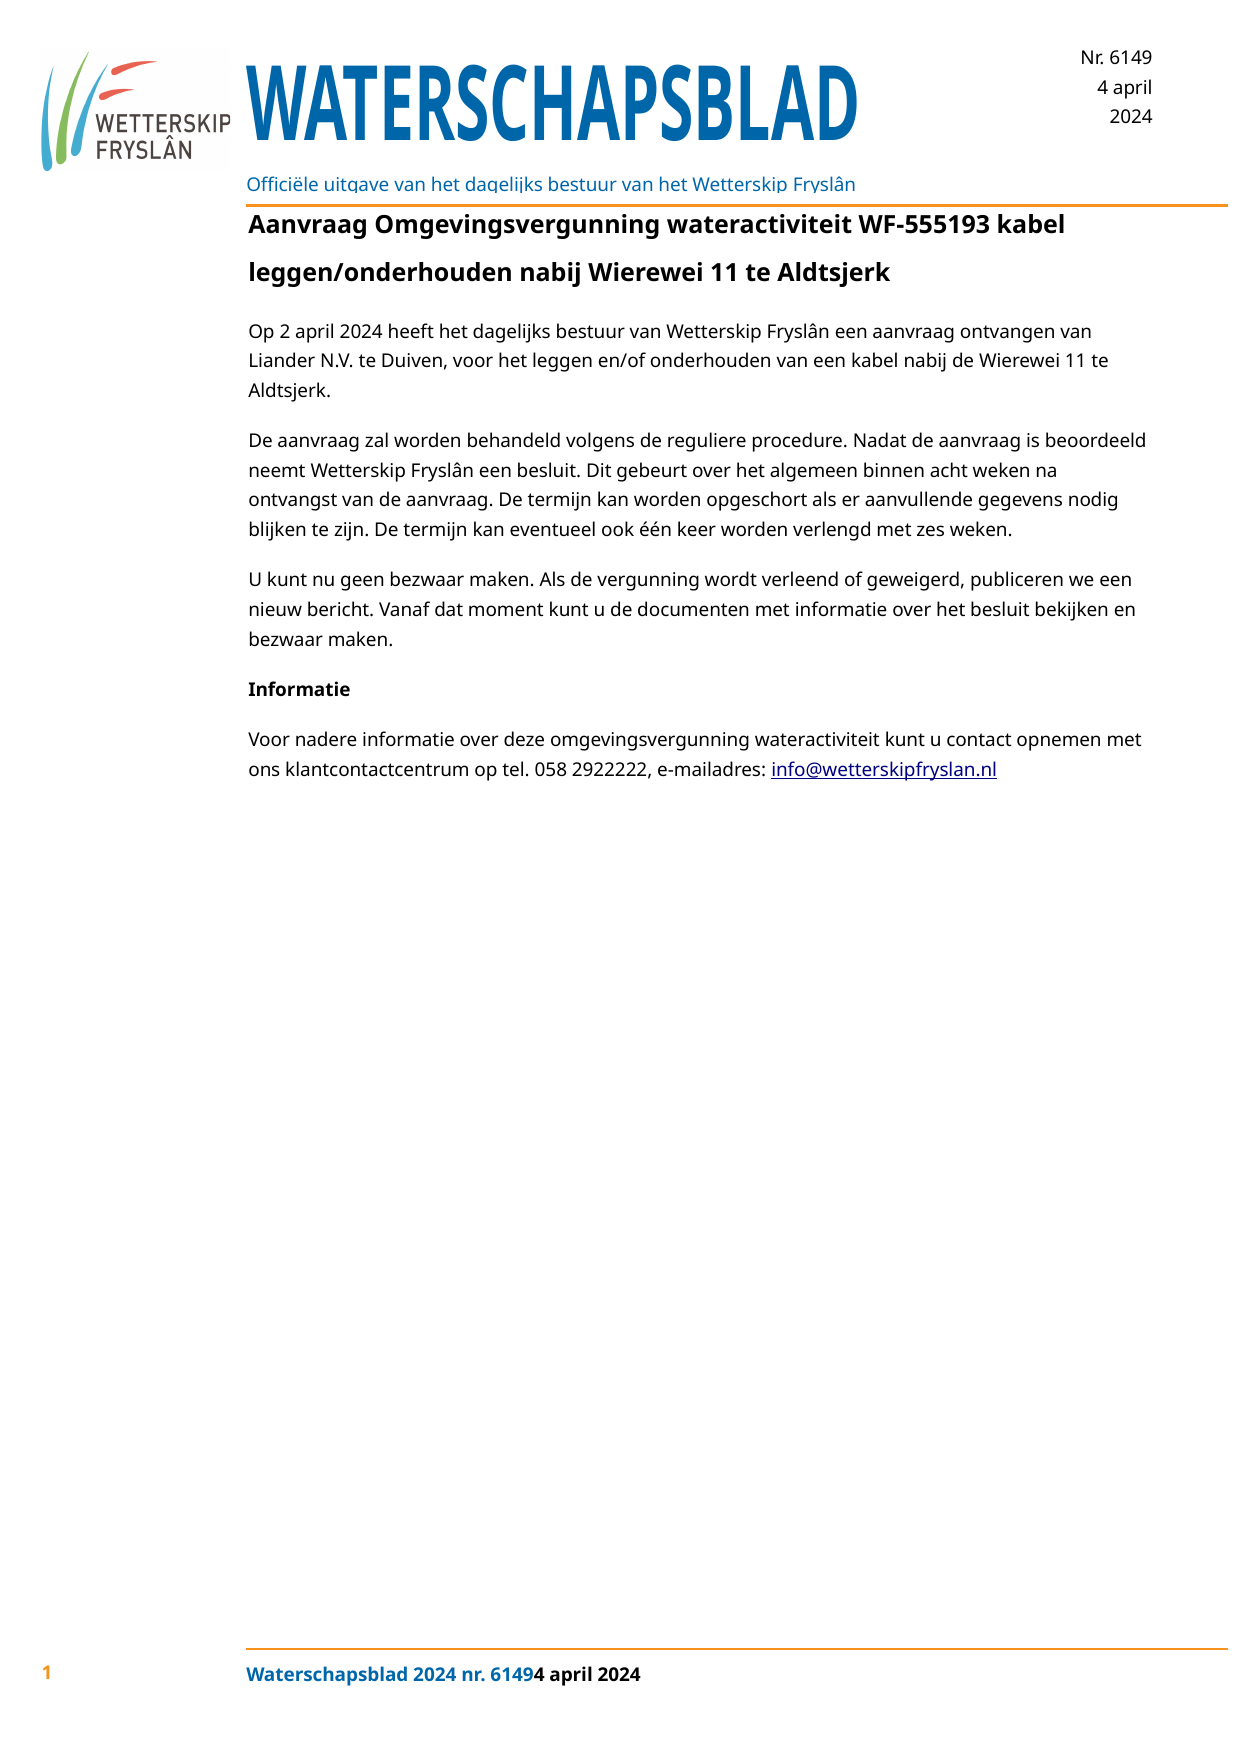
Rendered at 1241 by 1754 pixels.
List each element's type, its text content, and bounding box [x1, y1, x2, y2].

text De aanvraag zal worden behandeld volgens de reguliere procedure. Nadat de aanvraag is beoordeeld neemt Wetterskip Fryslân een besluit. Dit gebeurt over het algemeen binnen acht weken na ontvangst van de aanvraag. De termijn kan worden opgeschort als er aanvullende gegevens nodig blijken te zijn. De termijn kan eventueel ook één keer worden verlengd met zes weken. [248, 427, 1152, 542]
text Informatie [248, 676, 1152, 702]
text U kunt nu geen bezwaar maken. Als de vergunning wordt verleend of geweigerd, publiceren we een nieuw bericht. Vanaf dat moment kunt u de documenten met informatie over het besluit bekijken en bezwaar maken. [248, 567, 1152, 652]
text Voor nadere informatie over deze omgevingsvergunning wateractiviteit kunt u contact opnemen met ons klantcontactcentrum op tel. 058 2922222, e-mailadres: info@wetterskipfryslan.nl [248, 727, 1152, 782]
text Aanvraag Omgevingsvergunning wateractiviteit WF-555193 kabel leggen/onderhouden nabij Wierewei 11 te Aldtsjerk [248, 207, 1152, 288]
text Op 2 april 2024 heeft het dagelijks bestuur van Wetterskip Fryslân een aanvraag ontvangen van Liander N.V. te Duiven, voor het leggen en/of onderhouden van een kabel nabij de Wierewei 11 te Aldtsjerk. [248, 318, 1152, 403]
picture [41, 47, 231, 172]
